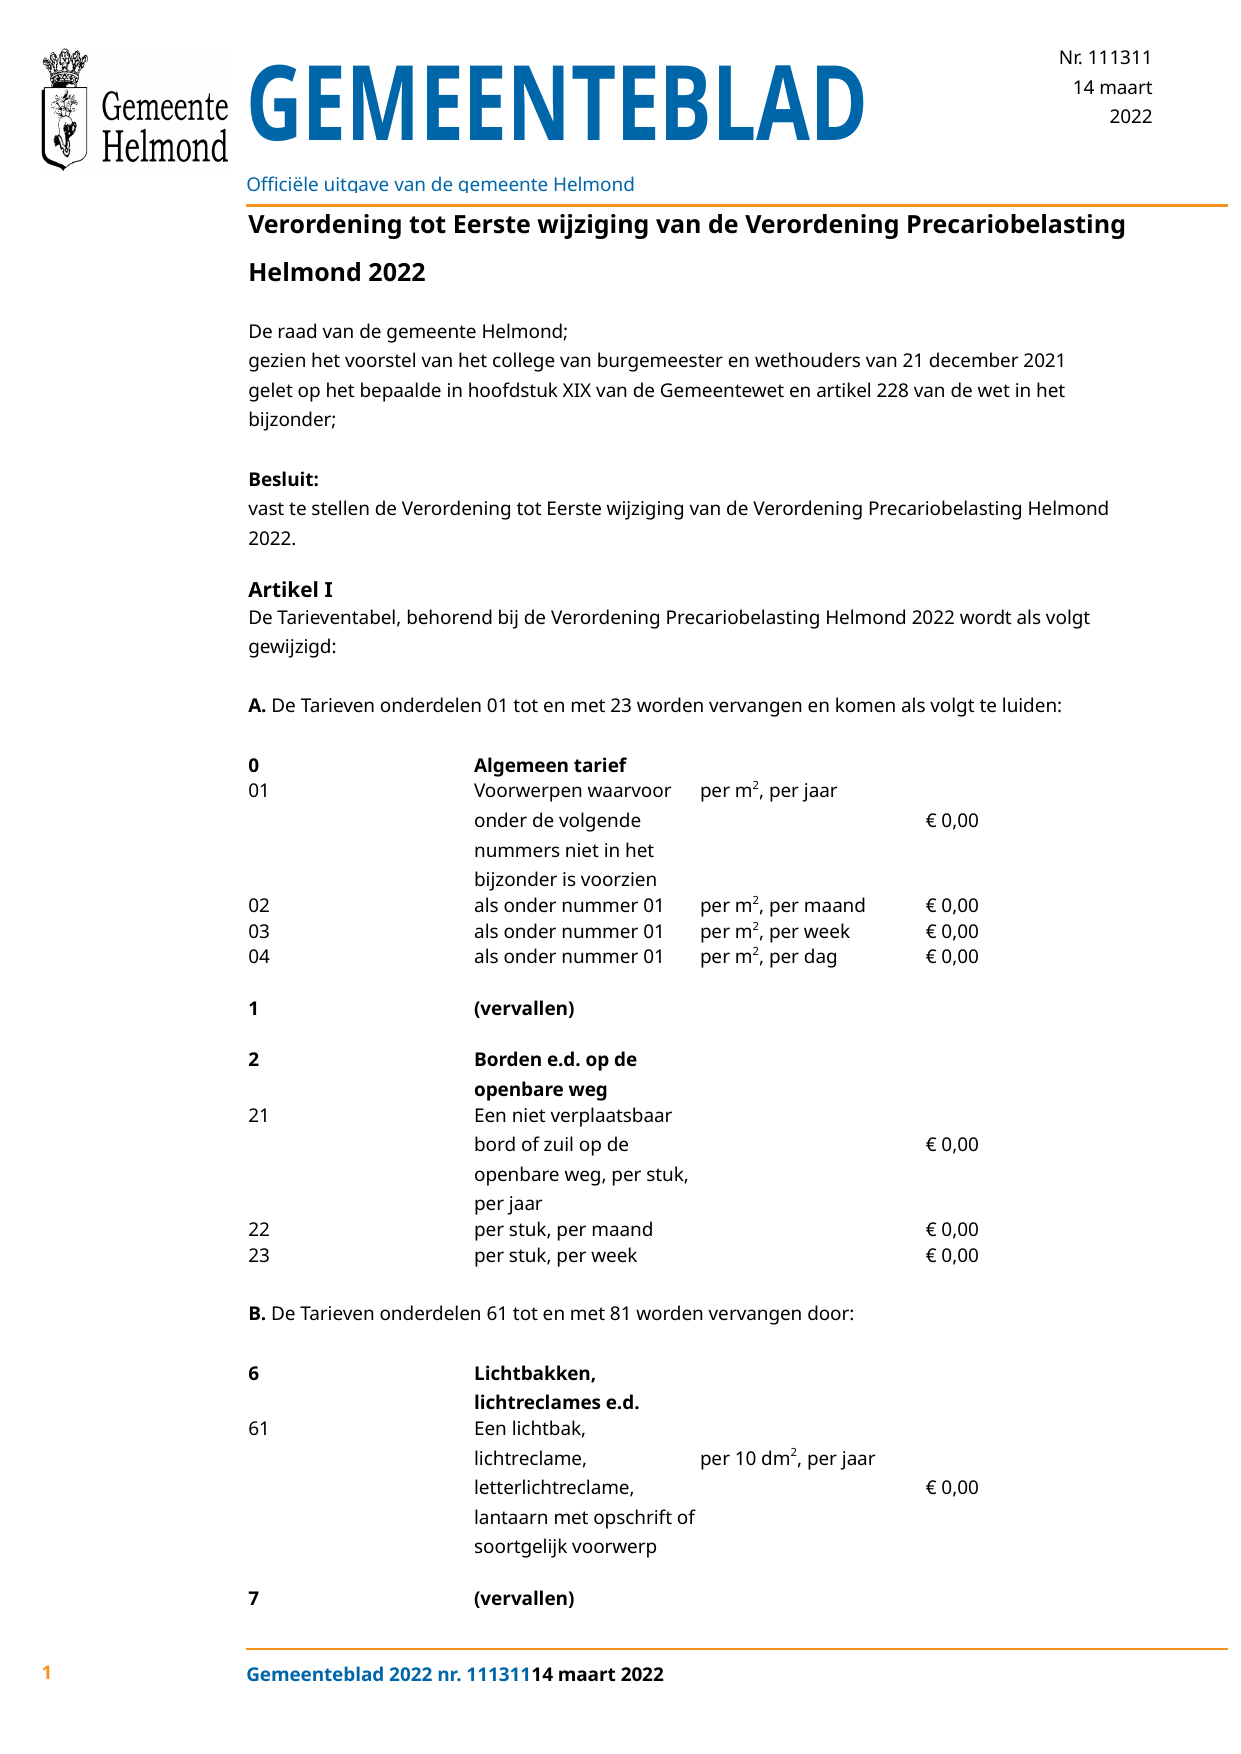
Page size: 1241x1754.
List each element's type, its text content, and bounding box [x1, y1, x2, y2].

text De Tarieventabel, behorend bij de Verordening Precariobelasting Helmond 2022 wordt als volgt gewijzigd: [248, 604, 1152, 659]
text Besluit: [248, 466, 1152, 492]
table_cell 22 [248, 1216, 474, 1242]
table_cell 04 [248, 944, 474, 969]
table_cell [474, 1021, 700, 1046]
table_cell [700, 1102, 926, 1216]
table_cell € 0,00 [926, 1216, 1152, 1242]
table_header Algemeen tarief [474, 752, 700, 778]
table_cell [700, 1046, 926, 1102]
text Verordening tot Eerste wijziging van de Verordening Precariobelasting Helmond 2022 [248, 207, 1152, 288]
text B. De Tarieven onderdelen 61 tot en met 81 worden vervangen door: [248, 1301, 1152, 1326]
text A. De Tarieven onderdelen 01 tot en met 23 worden vervangen en komen als volgt te luiden: [248, 693, 1152, 718]
table_cell als onder nummer 01 [474, 944, 700, 969]
table_cell € 0,00 [926, 778, 1152, 892]
table_cell per stuk, per week [474, 1242, 700, 1268]
table_cell per 10 dm2, per jaar [700, 1415, 926, 1559]
table_cell per m2, per week [700, 918, 926, 943]
table_cell 01 [248, 778, 474, 892]
table_cell € 0,00 [926, 1415, 1152, 1559]
table_cell per m2, per jaar [700, 778, 926, 892]
table_cell € 0,00 [926, 1242, 1152, 1268]
table_cell [700, 1585, 926, 1611]
table_cell per stuk, per maand [474, 1216, 700, 1242]
table_cell [700, 1216, 926, 1242]
table_cell € 0,00 [926, 918, 1152, 943]
table_cell per m2, per dag [700, 944, 926, 969]
table_cell 02 [248, 892, 474, 918]
table_cell als onder nummer 01 [474, 892, 700, 918]
table_cell [926, 1021, 1152, 1046]
table_cell € 0,00 [926, 1102, 1152, 1216]
table_cell Een niet verplaatsbaar bord of zuil op de openbare weg, per stuk, per jaar [474, 1102, 700, 1216]
table_cell [700, 995, 926, 1021]
table_cell [248, 1559, 474, 1585]
table_cell [926, 969, 1152, 995]
table_cell 21 [248, 1102, 474, 1216]
table_cell [474, 1559, 700, 1585]
table_cell Voorwerpen waarvoor onder de volgende nummers niet in het bijzonder is voorzien [474, 778, 700, 892]
text gezien het voorstel van het college van burgemeester en wethouders van 21 december 2021 [248, 347, 1152, 373]
table_cell € 0,00 [926, 944, 1152, 969]
text De raad van de gemeente Helmond; [248, 318, 1152, 344]
table_cell [700, 1021, 926, 1046]
table_cell (vervallen) [474, 1585, 700, 1611]
table_cell 2 [248, 1046, 474, 1102]
table_cell [248, 1021, 474, 1046]
table_cell 7 [248, 1585, 474, 1611]
table_cell [700, 969, 926, 995]
table_cell 1 [248, 995, 474, 1021]
table_cell Borden e.d. op de openbare weg [474, 1046, 700, 1102]
text Artikel I [248, 575, 1152, 604]
table_cell (vervallen) [474, 995, 700, 1021]
table_cell [926, 995, 1152, 1021]
table_cell [474, 969, 700, 995]
table_cell [700, 1559, 926, 1585]
text gelet op het bepaalde in hoofdstuk XIX van de Gemeentewet en artikel 228 van de wet in het bijzonder; [248, 377, 1152, 432]
table_cell per m2, per maand [700, 892, 926, 918]
table_header 0 [248, 752, 474, 778]
table_cell [926, 1559, 1152, 1585]
table_cell als onder nummer 01 [474, 918, 700, 943]
table_header Lichtbakken, lichtreclames e.d. [474, 1360, 700, 1415]
picture [41, 47, 231, 172]
table_header 6 [248, 1360, 474, 1415]
table_header [700, 1360, 926, 1415]
table_header [926, 752, 1152, 778]
table_cell 61 [248, 1415, 474, 1559]
text vast te stellen de Verordening tot Eerste wijziging van de Verordening Precariobelasting Helmond 2022. [248, 495, 1152, 551]
table_cell € 0,00 [926, 892, 1152, 918]
table_cell [248, 969, 474, 995]
table_cell 23 [248, 1242, 474, 1268]
table_header [926, 1360, 1152, 1415]
table_header [700, 752, 926, 778]
table_cell [926, 1046, 1152, 1102]
table_cell [700, 1242, 926, 1268]
table_cell [926, 1585, 1152, 1611]
table_cell 03 [248, 918, 474, 943]
table_cell Een lichtbak, lichtreclame, letterlichtreclame, lantaarn met opschrift of soortgelijk voorwerp [474, 1415, 700, 1559]
